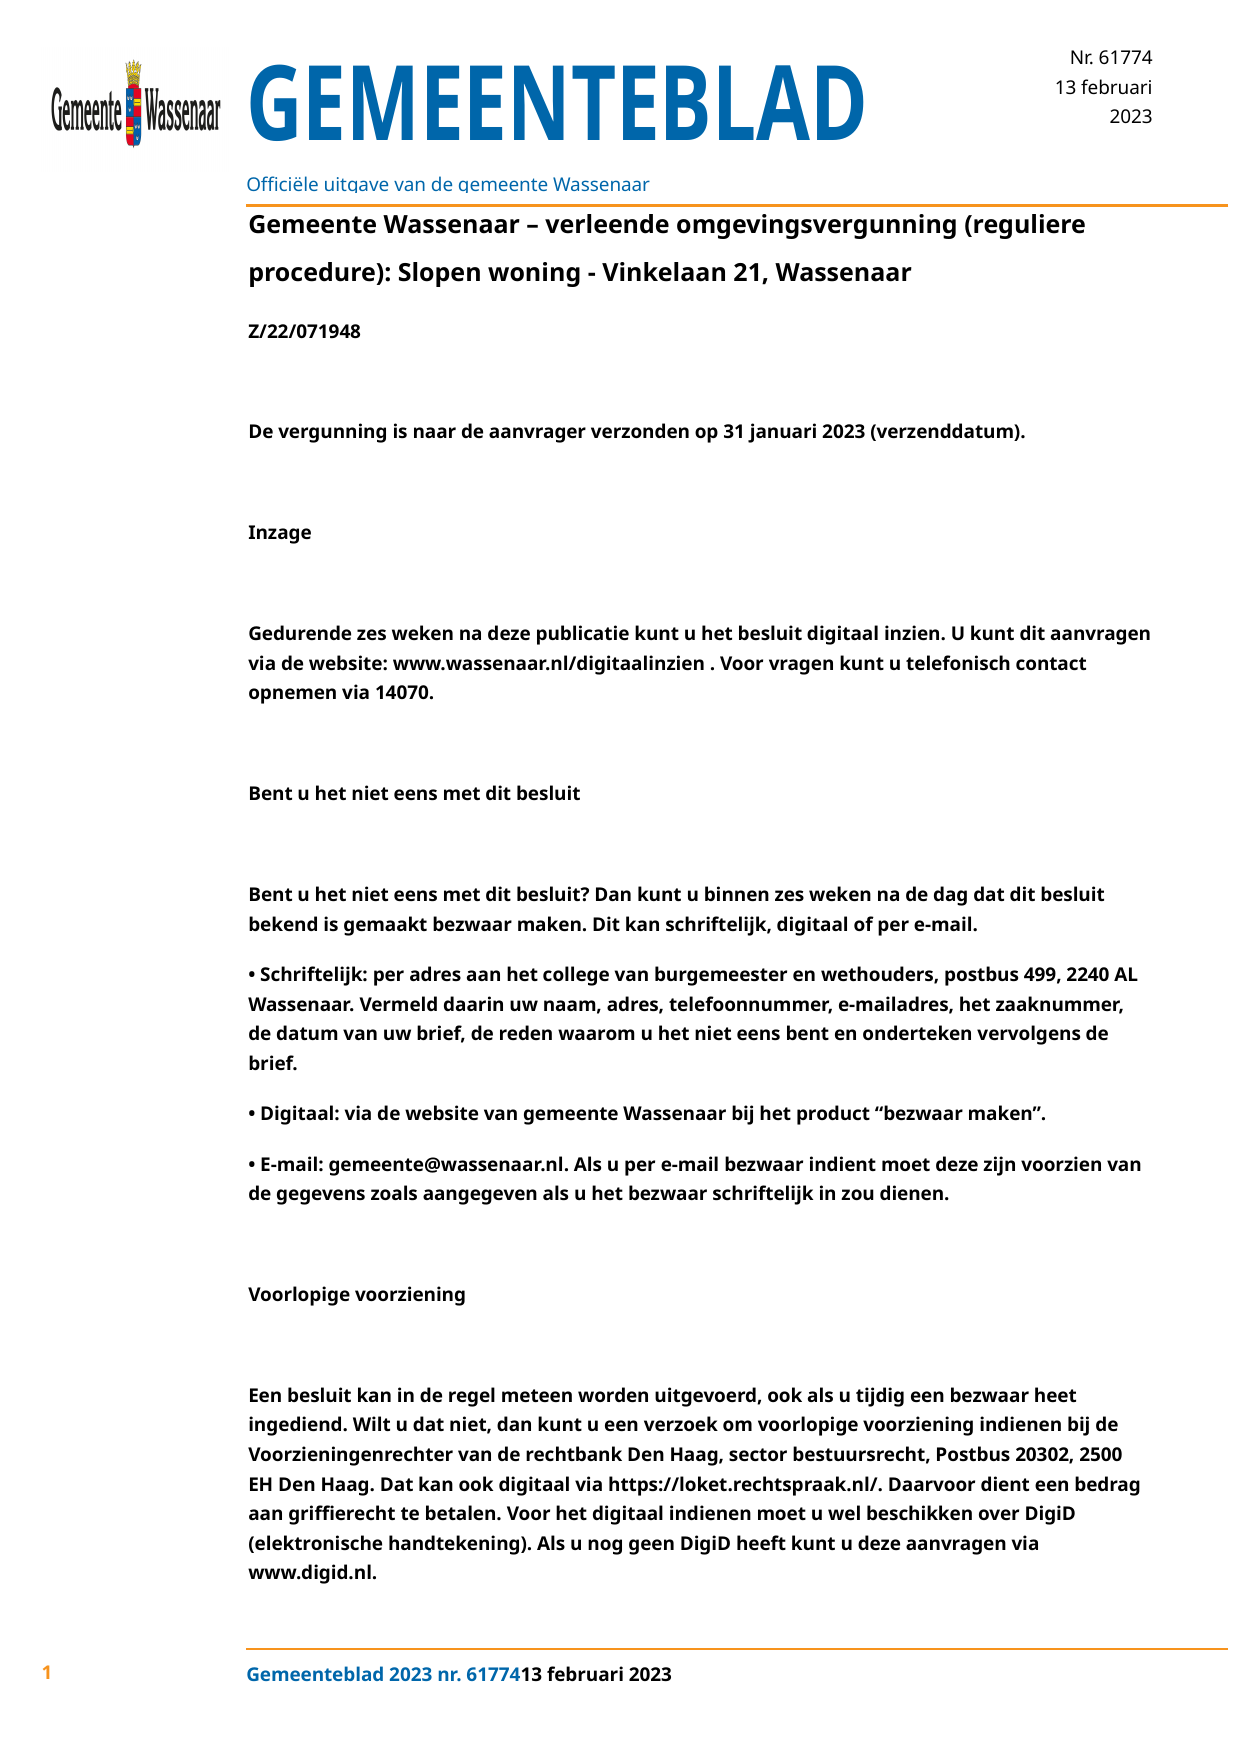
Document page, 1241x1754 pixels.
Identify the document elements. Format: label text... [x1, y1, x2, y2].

text Z/22/071948 [248, 318, 1152, 344]
text Voorlopige voorziening [248, 1281, 1152, 1307]
text • Digitaal: via de website van gemeente Wassenaar bij het product “bezwaar maken”. [248, 1100, 1152, 1126]
text Gedurende zes weken na deze publicatie kunt u het besluit digitaal inzien. U kunt dit aanvragen via de website: www.wassenaar.nl/digitaalinzien . Voor vragen kunt u telefonisch contact opnemen via 14070. [248, 620, 1152, 705]
text Een besluit kan in de regel meteen worden uitgevoerd, ook als u tijdig een bezwaar heet ingediend. Wilt u dat niet, dan kunt u een verzoek om voorlopige voorziening indienen bij de Voorzieningenrechter van de rechtbank Den Haag, sector bestuursrecht, Postbus 20302, 2500 EH Den Haag. Dat kan ook digitaal via https://loket.rechtspraak.nl/. Daarvoor dient een bedrag aan griffierecht te betalen. Voor het digitaal indienen moet u wel beschikken over DigiD (elektronische handtekening). Als u nog geen DigiD heeft kunt u deze aanvragen via www.digid.nl. [248, 1382, 1152, 1585]
picture [41, 47, 231, 172]
text • E-mail: gemeente@wassenaar.nl. Als u per e-mail bezwaar indient moet deze zijn voorzien van de gegevens zoals aangegeven als u het bezwaar schriftelijk in zou dienen. [248, 1151, 1152, 1206]
text • Schriftelijk: per adres aan het college van burgemeester en wethouders, postbus 499, 2240 AL Wassenaar. Vermeld daarin uw naam, adres, telefoonnummer, e-mailadres, het zaaknummer, de datum van uw brief, de reden waarom u het niet eens bent en onderteken vervolgens de brief. [248, 961, 1152, 1076]
text Bent u het niet eens met dit besluit? Dan kunt u binnen zes weken na de dag dat dit besluit bekend is gemaakt bezwaar maken. Dit kan schriftelijk, digitaal of per e-mail. [248, 881, 1152, 937]
text Gemeente Wassenaar – verleende omgevingsvergunning (reguliere procedure): Slopen woning - Vinkelaan 21, Wassenaar [248, 207, 1152, 288]
text Inzage [248, 519, 1152, 545]
text De vergunning is naar de aanvrager verzonden op 31 januari 2023 (verzenddatum). [248, 419, 1152, 444]
text Bent u het niet eens met dit besluit [248, 780, 1152, 806]
